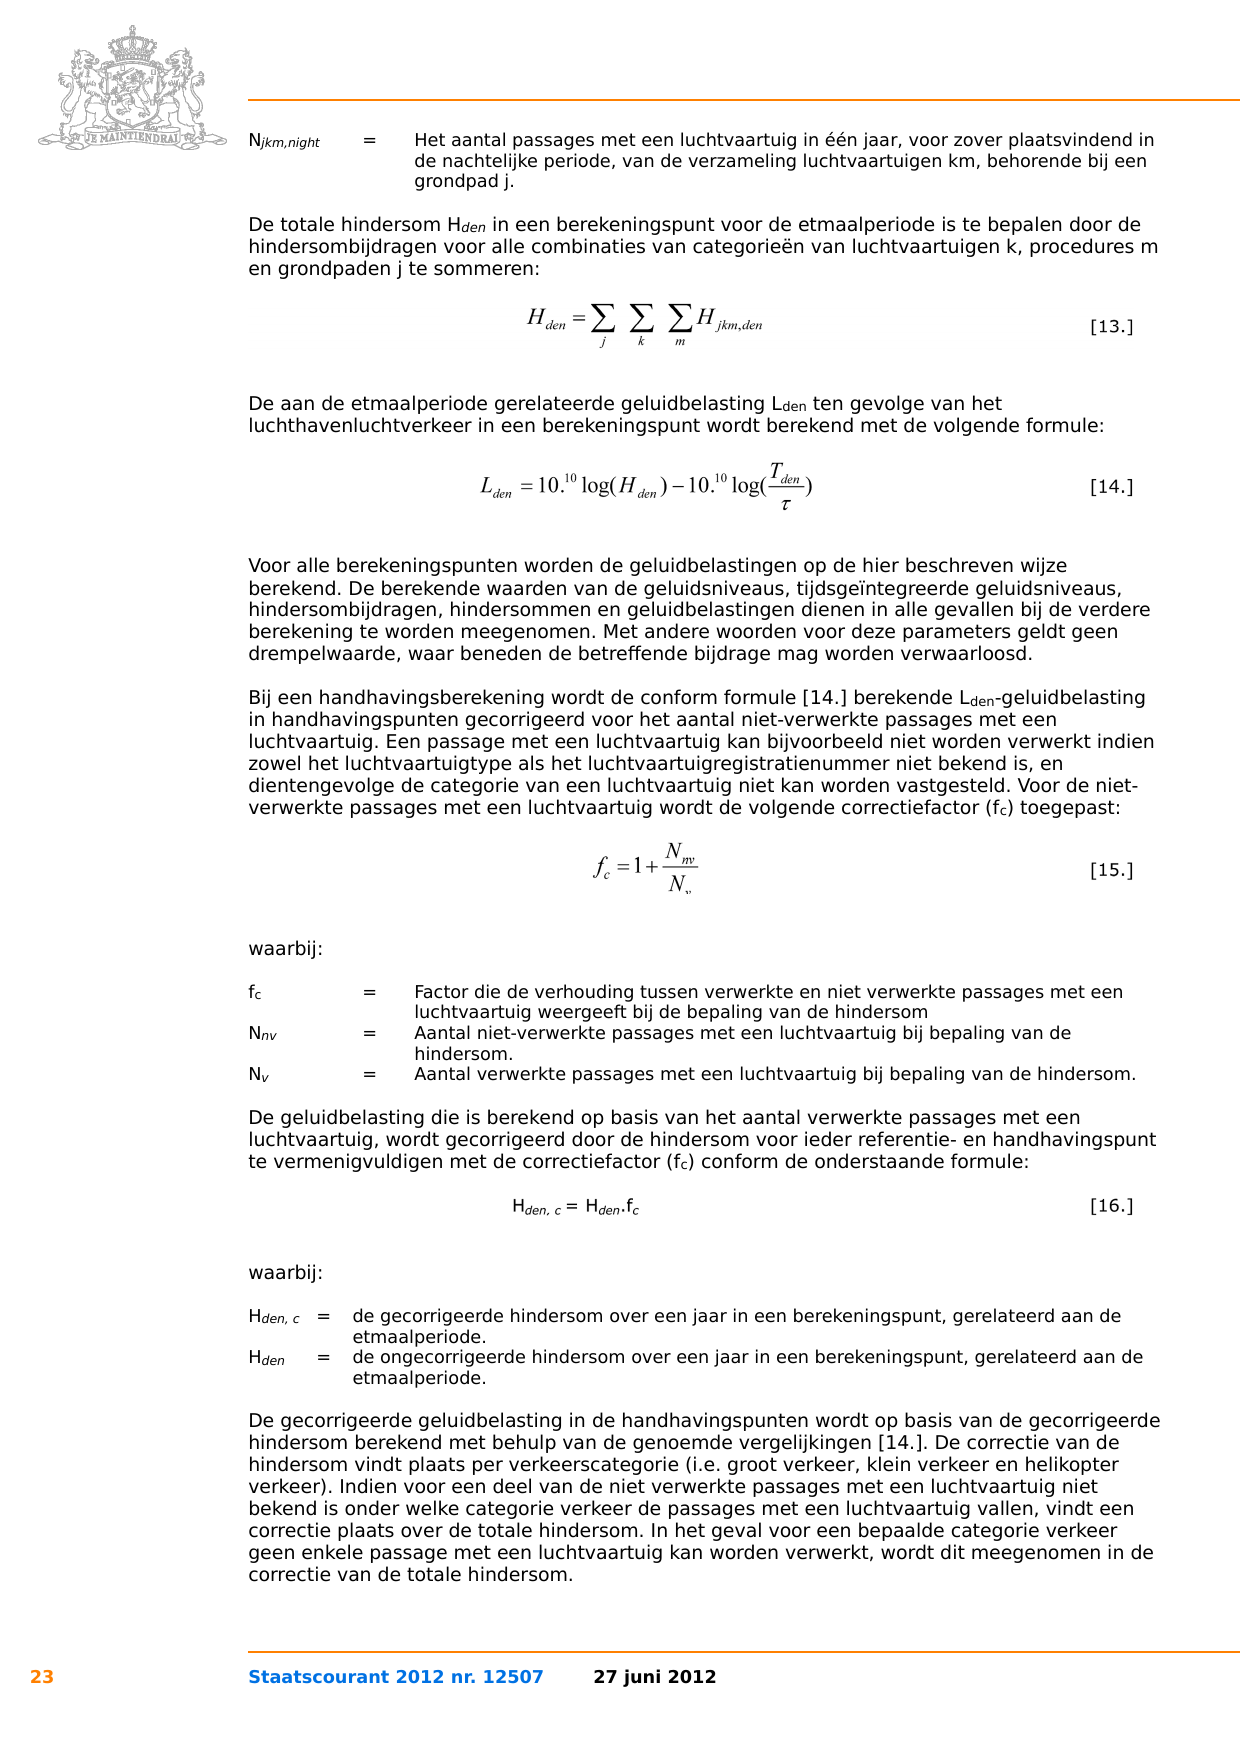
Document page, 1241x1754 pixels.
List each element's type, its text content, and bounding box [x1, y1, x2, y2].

table_cell Aantal niet-verwerkte passages met een luchtvaartuig bij bepaling van de hindersom. [408, 1023, 1163, 1064]
picture [248, 301, 1134, 349]
table_cell de ongecorrigeerde hindersom over een jaar in een berekeningspunt, gerelateerd aan de etmaalperiode. [346, 1347, 1163, 1388]
text waarbij: [248, 1262, 1163, 1284]
table_cell Nv [248, 1064, 356, 1085]
table_cell Aantal verwerkte passages met een luchtvaartuig bij bepaling van de hindersom. [408, 1064, 1163, 1085]
table_cell Hden [248, 1347, 310, 1388]
picture [248, 458, 1134, 512]
table_header Hden, c [248, 1306, 310, 1347]
picture [248, 1194, 1134, 1219]
table_cell = [310, 1347, 346, 1388]
text De geluidbelasting die is berekend op basis van het aantal verwerkte passages met een luchtvaartuig, wordt gecorrigeerd door de hindersom voor ieder referentie- en handhavingspunt te vermenigvuldigen met de correctiefactor (fc) conform de onderstaande formule: [248, 1107, 1163, 1173]
table_header = [356, 982, 408, 1023]
text De aan de etmaalperiode gerelateerde geluidbelasting Lden ten gevolge van het luchthavenluchtverkeer in een berekeningspunt wordt berekend met de volgende formule: [248, 393, 1163, 437]
table_header de gecorrigeerde hindersom over een jaar in een berekeningspunt, gerelateerd aan de etmaalperiode. [346, 1306, 1163, 1347]
table_cell Njkm,night [248, 130, 356, 192]
text Voor alle berekeningspunten worden de geluidbelastingen op de hier beschreven wijze berekend. De berekende waarden van de geluidsniveaus, tijdsgeïntegreerde geluidsniveaus, hindersombijdragen, hindersommen en geluidbelastingen dienen in alle gevallen bij de verdere berekening te worden meegenomen. Met andere woorden voor deze parameters geldt geen drempelwaarde, waar beneden de betreffende bijdrage mag worden verwaarloosd. [248, 555, 1163, 665]
text De totale hindersom Hden in een berekeningspunt voor de etmaalperiode is te bepalen door de hindersombijdragen voor alle combinaties van categorieën van luchtvaartuigen k, procedures m en grondpaden j te sommeren: [248, 214, 1163, 279]
table_cell = [356, 1023, 408, 1064]
text waarbij: [248, 938, 1163, 960]
text De gecorrigeerde geluidbelasting in de handhavingspunten wordt op basis van de gecorrigeerde hindersom berekend met behulp van de genoemde vergelijkingen [14.]. De correctie van de hindersom vindt plaats per verkeerscategorie (i.e. groot verkeer, klein verkeer en helikopter verkeer). Indien voor een deel van de niet verwerkte passages met een luchtvaartuig niet bekend is onder welke categorie verkeer de passages met een luchtvaartuig vallen, vindt een correctie plaats over de totale hindersom. In het geval voor een bepaalde categorie verkeer geen enkele passage met een luchtvaartuig kan worden verwerkt, wordt dit meegenomen in de correctie van de totale hindersom. [248, 1410, 1163, 1586]
table_header = [310, 1306, 346, 1347]
table_cell = [356, 130, 408, 192]
text Bij een handhavingsberekening wordt de conform formule [14.] berekende Lden-geluidbelasting in handhavingspunten gecorrigeerd voor het aantal niet-verwerkte passages met een luchtvaartuig. Een passage met een luchtvaartuig kan bijvoorbeeld niet worden verwerkt indien zowel het luchtvaartuigtype als het luchtvaartuigregistratienummer niet bekend is, en dientengevolge de categorie van een luchtvaartuig niet kan worden vastgesteld. Voor de niet-verwerkte passages met een luchtvaartuig wordt de volgende correctiefactor (fc) toegepast: [248, 687, 1163, 819]
table_cell Het aantal passages met een luchtvaartuig in één jaar, voor zover plaatsvindend in de nachtelijke periode, van de verzameling luchtvaartuigen km, behorende bij een grondpad j. [408, 130, 1163, 192]
picture [248, 841, 1134, 894]
table_cell = [356, 1064, 408, 1085]
table_cell Nnv [248, 1023, 356, 1064]
table_header fc [248, 982, 356, 1023]
picture [38, 25, 227, 150]
table_header Factor die de verhouding tussen verwerkte en niet verwerkte passages met een luchtvaartuig weergeeft bij de bepaling van de hindersom [408, 982, 1163, 1023]
